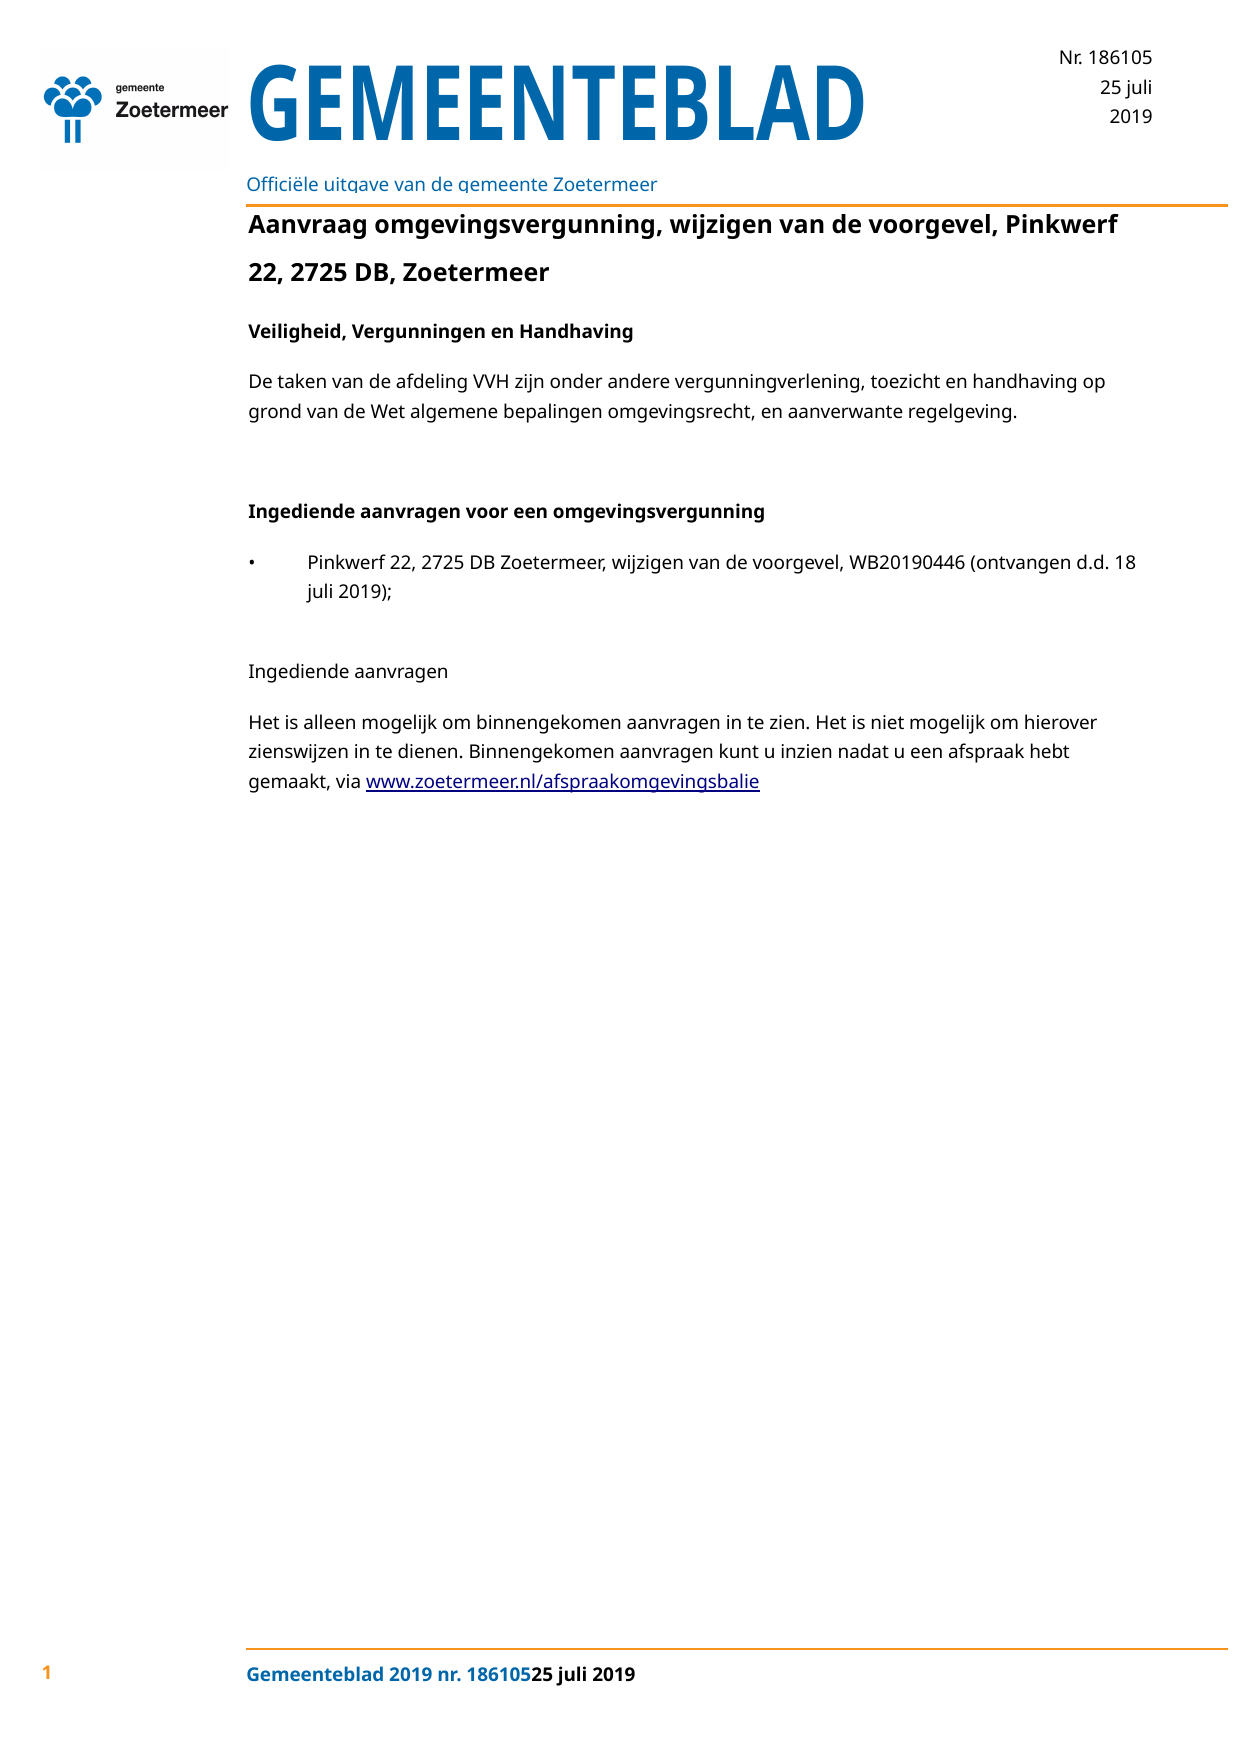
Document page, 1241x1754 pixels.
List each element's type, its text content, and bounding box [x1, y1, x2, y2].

text Ingediende aanvragen [248, 659, 1152, 684]
list Pinkwerf 22, 2725 DB Zoetermeer, wijzigen van de voorgevel, WB20190446 (ontvangen d.d. 18 juli 2019); [248, 549, 1152, 604]
text Ingediende aanvragen voor een omgevingsvergunning [248, 499, 1152, 524]
picture [41, 47, 231, 172]
text Aanvraag omgevingsvergunning, wijzigen van de voorgevel, Pinkwerf 22, 2725 DB, Zoetermeer [248, 207, 1152, 288]
text Het is alleen mogelijk om binnengekomen aanvragen in te zien. Het is niet mogelijk om hierover zienswijzen in te dienen. Binnengekomen aanvragen kunt u inzien nadat u een afspraak hebt gemaakt, via www.zoetermeer.nl/afspraakomgevingsbalie [248, 709, 1152, 794]
text Veiligheid, Vergunningen en Handhaving [248, 318, 1152, 344]
text De taken van de afdeling VVH zijn onder andere vergunningverlening, toezicht en handhaving op grond van de Wet algemene bepalingen omgevingsrecht, en aanverwante regelgeving. [248, 368, 1152, 424]
